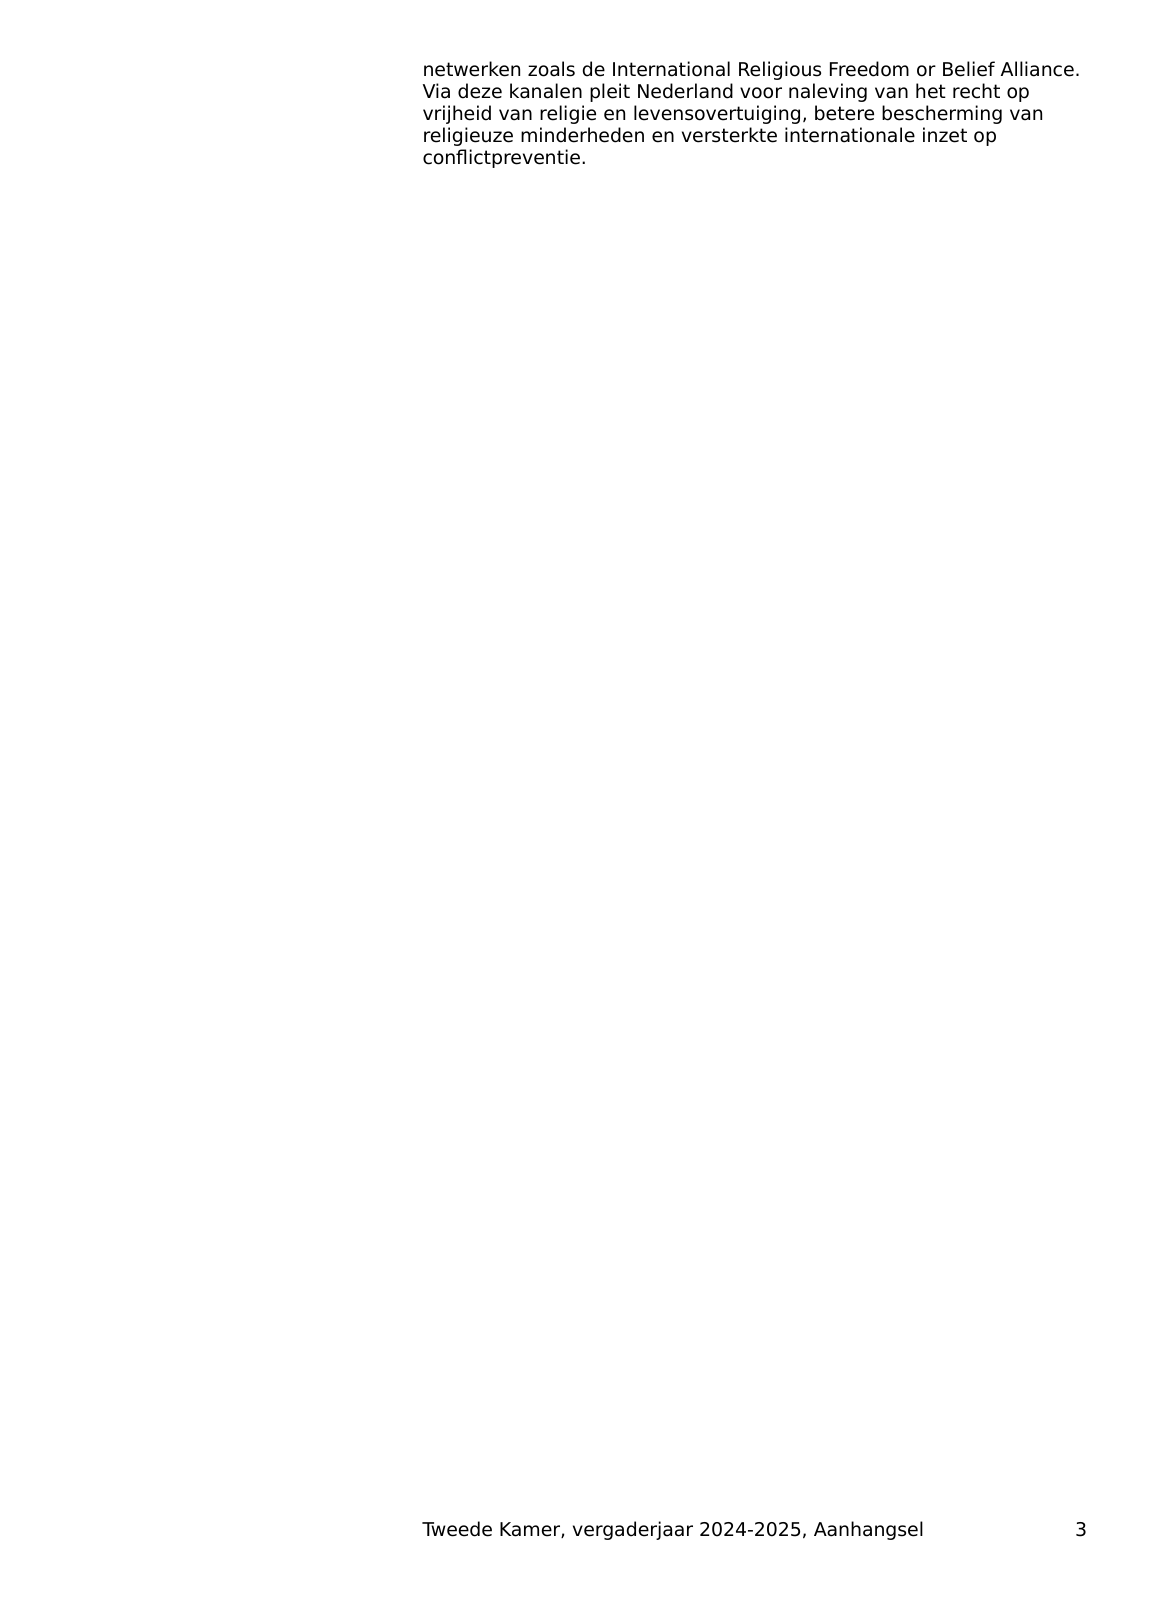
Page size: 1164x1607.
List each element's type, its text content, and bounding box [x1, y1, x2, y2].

text netwerken zoals de International Religious Freedom or Belief Alliance. Via deze kanalen pleit Nederland voor naleving van het recht op vrijheid van religie en levensovertuiging, betere bescherming van religieuze minderheden en versterkte internationale inzet op conflictpreventie. [422, 59, 1087, 169]
